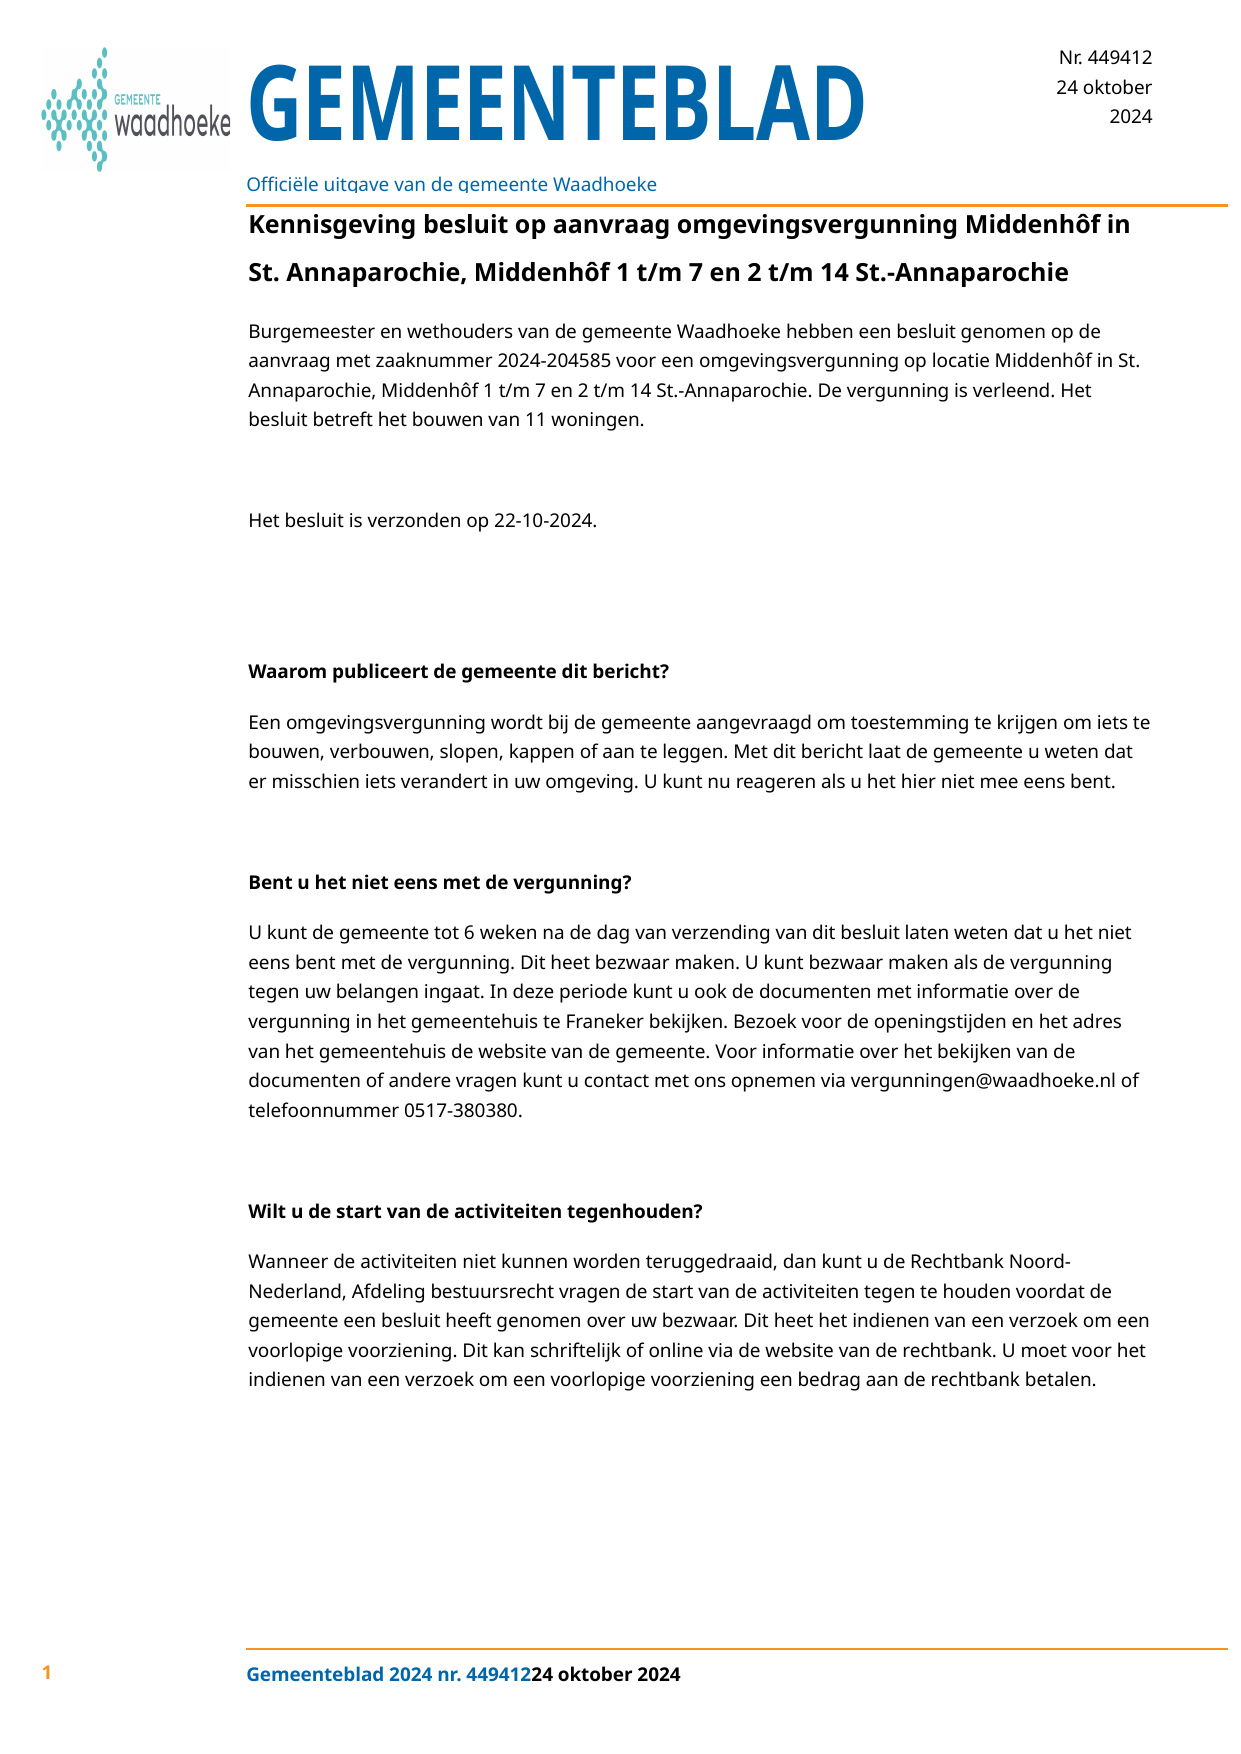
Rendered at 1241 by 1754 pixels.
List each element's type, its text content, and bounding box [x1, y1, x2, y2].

text Burgemeester en wethouders van de gemeente Waadhoeke hebben een besluit genomen op de aanvraag met zaaknummer 2024-204585 voor een omgevingsvergunning op locatie Middenhôf in St. Annaparochie, Middenhôf 1 t/m 7 en 2 t/m 14 St.-Annaparochie. De vergunning is verleend. Het besluit betreft het bouwen van 11 woningen. [248, 318, 1152, 432]
text Wanneer de activiteiten niet kunnen worden teruggedraaid, dan kunt u de Rechtbank Noord-Nederland, Afdeling bestuursrecht vragen de start van de activiteiten tegen te houden voordat de gemeente een besluit heeft genomen over uw bezwaar. Dit heet het indienen van een verzoek om een voorlopige voorziening. Dit kan schriftelijk of online via de website van de rechtbank. U moet voor het indienen van een verzoek om een voorlopige voorziening een bedrag aan de rechtbank betalen. [248, 1248, 1152, 1392]
text Waarom publiceert de gemeente dit bericht? [248, 659, 1152, 684]
text U kunt de gemeente tot 6 weken na de dag van verzending van dit besluit laten weten dat u het niet eens bent met de vergunning. Dit heet bezwaar maken. U kunt bezwaar maken als de vergunning tegen uw belangen ingaat. In deze periode kunt u ook de documenten met informatie over de vergunning in het gemeentehuis te Franeker bekijken. Bezoek voor de openingstijden en het adres van het gemeentehuis de website van de gemeente. Voor informatie over het bekijken van de documenten of andere vragen kunt u contact met ons opnemen via vergunningen@waadhoeke.nl of telefoonnummer 0517-380380. [248, 919, 1152, 1123]
text Het besluit is verzonden op 22-10-2024. [248, 507, 1152, 533]
text Een omgevingsvergunning wordt bij de gemeente aangevraagd om toestemming te krijgen om iets te bouwen, verbouwen, slopen, kappen of aan te leggen. Met dit bericht laat de gemeente u weten dat er misschien iets verandert in uw omgeving. U kunt nu reageren als u het hier niet mee eens bent. [248, 709, 1152, 794]
picture [41, 47, 231, 172]
text Kennisgeving besluit op aanvraag omgevingsvergunning Middenhôf in St. Annaparochie, Middenhôf 1 t/m 7 en 2 t/m 14 St.-Annaparochie [248, 207, 1152, 288]
text Bent u het niet eens met de vergunning? [248, 869, 1152, 895]
text Wilt u de start van de activiteiten tegenhouden? [248, 1198, 1152, 1224]
